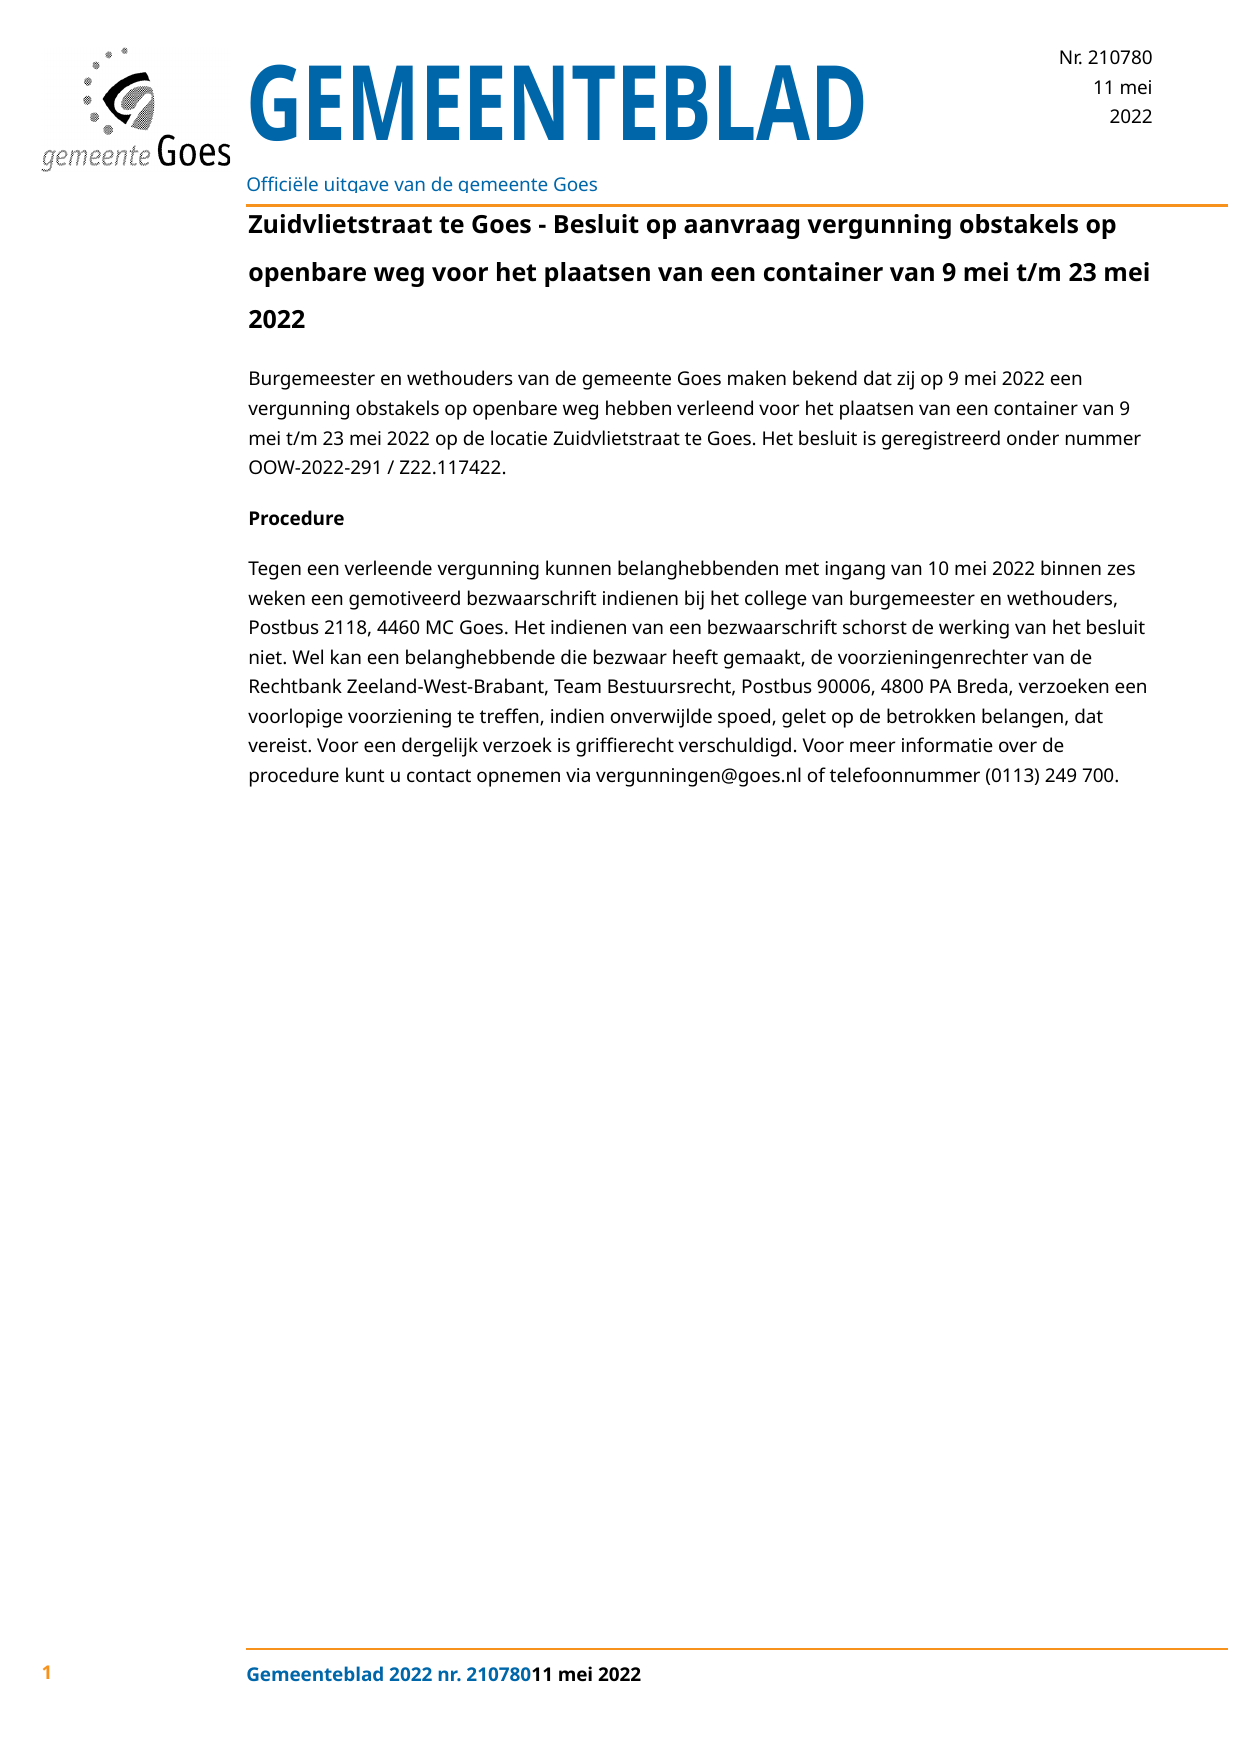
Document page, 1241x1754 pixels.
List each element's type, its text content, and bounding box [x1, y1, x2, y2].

text Procedure [248, 505, 1152, 530]
text Tegen een verleende vergunning kunnen belanghebbenden met ingang van 10 mei 2022 binnen zes weken een gemotiveerd bezwaarschrift indienen bij het college van burgemeester en wethouders, Postbus 2118, 4460 MC Goes. Het indienen van een bezwaarschrift schorst de werking van het besluit niet. Wel kan een belanghebbende die bezwaar heeft gemaakt, de voorzieningenrechter van de Rechtbank Zeeland-West-Brabant, Team Bestuursrecht, Postbus 90006, 4800 PA Breda, verzoeken een voorlopige voorziening te treffen, indien onverwijlde spoed, gelet op de betrokken belangen, dat vereist. Voor een dergelijk verzoek is griffierecht verschuldigd. Voor meer informatie over de procedure kunt u contact opnemen via vergunningen@goes.nl of telefoonnummer (0113) 249 700. [248, 555, 1152, 788]
picture [41, 47, 231, 172]
text Burgemeester en wethouders van de gemeente Goes maken bekend dat zij op 9 mei 2022 een vergunning obstakels op openbare weg hebben verleend voor het plaatsen van een container van 9 mei t/m 23 mei 2022 op de locatie Zuidvlietstraat te Goes. Het besluit is geregistreerd onder nummer OOW-2022-291 / Z22.117422. [248, 366, 1152, 480]
text Zuidvlietstraat te Goes - Besluit op aanvraag vergunning obstakels op openbare weg voor het plaatsen van een container van 9 mei t/m 23 mei 2022 [248, 207, 1152, 336]
